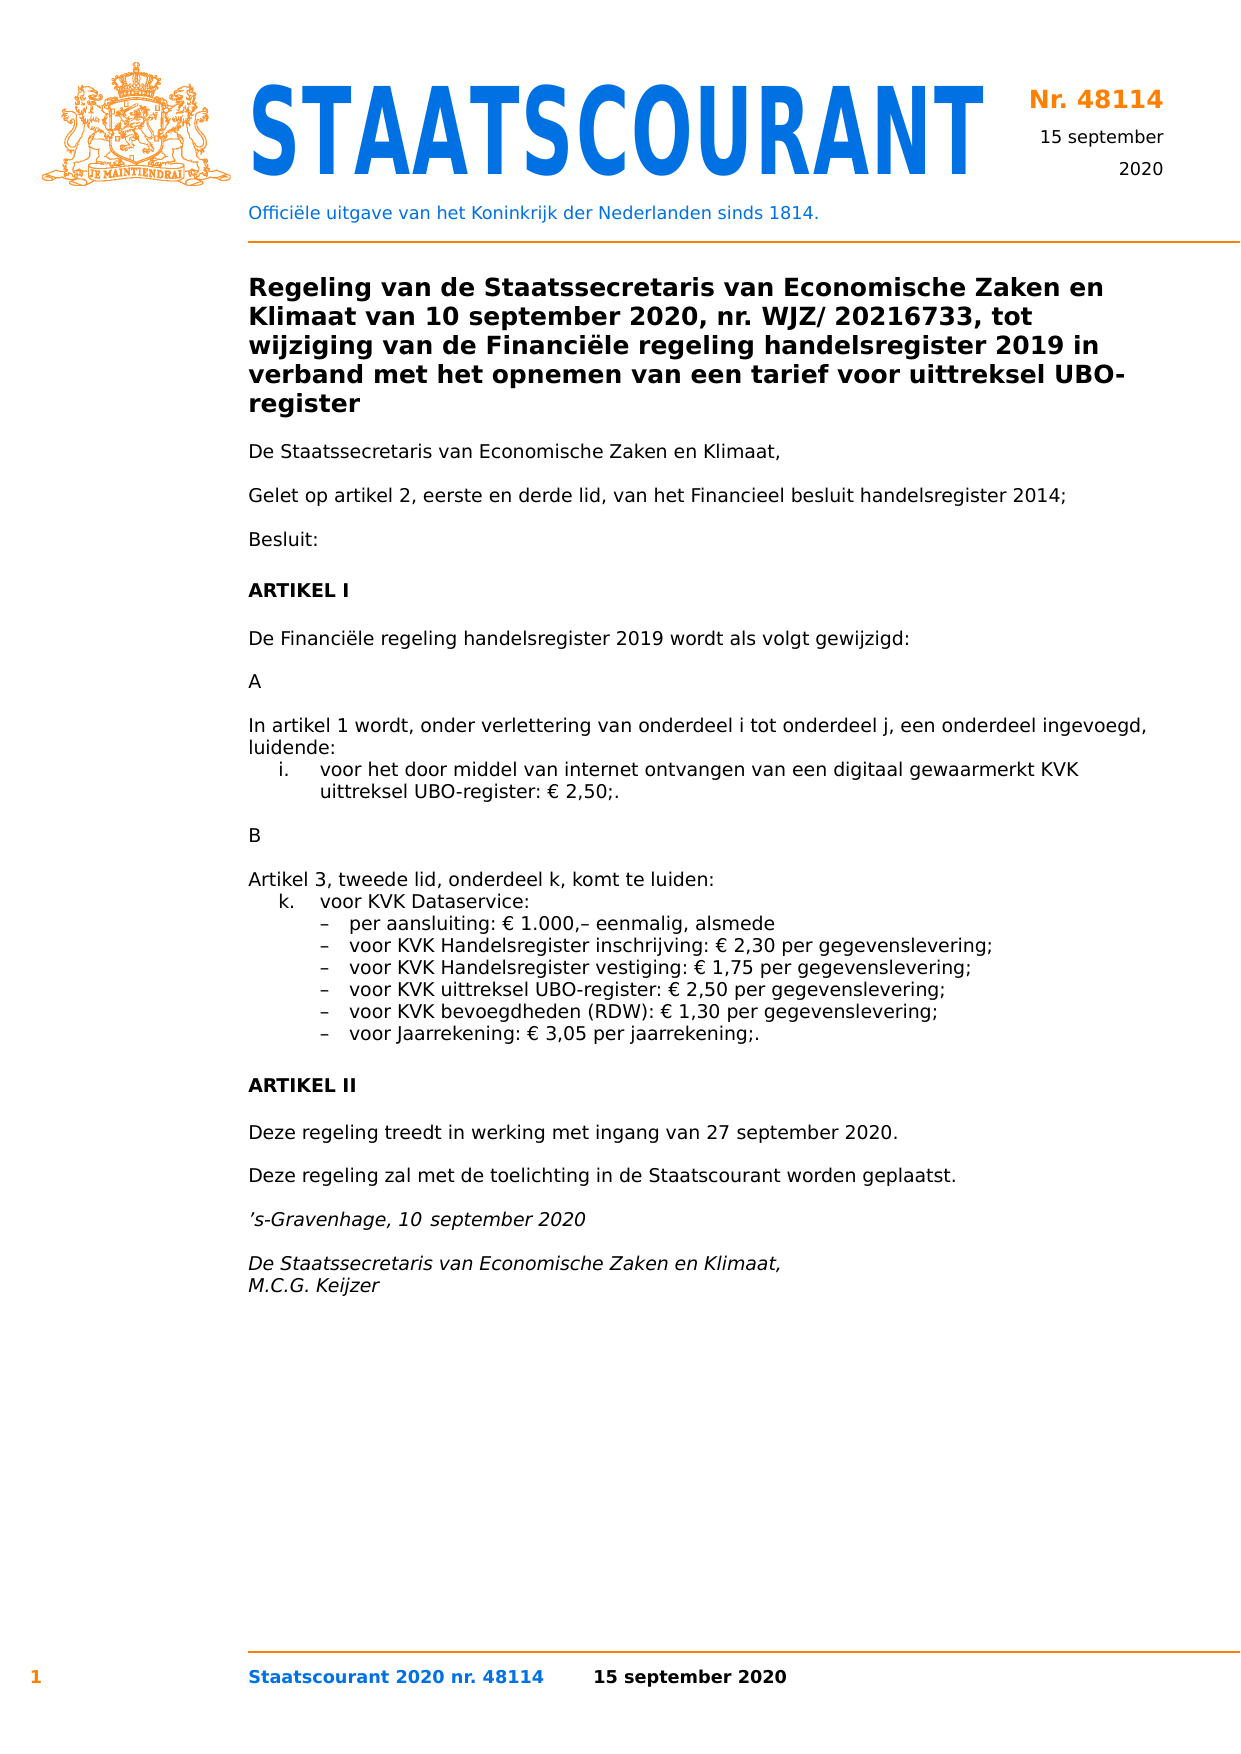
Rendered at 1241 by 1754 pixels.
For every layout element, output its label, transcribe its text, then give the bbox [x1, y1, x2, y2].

text i. voor het door middel van internet ontvangen van een digitaal gewaarmerkt KVK uittreksel UBO-register: € 2,50;. [278, 759, 1163, 803]
text – voor KVK bevoegdheden (RDW): € 1,30 per gegevenslevering; [319, 1001, 1163, 1023]
table_cell 2020 [998, 153, 1240, 203]
table_cell 15 september [998, 121, 1240, 153]
table_header Nr. 48114 [998, 62, 1240, 121]
text De Staatssecretaris van Economische Zaken en Klimaat, [248, 441, 1163, 463]
table_header STAATSCOURANT [248, 62, 998, 203]
text Deze regeling zal met de toelichting in de Staatscourant worden geplaatst. [248, 1165, 1163, 1187]
table_header [25, 62, 248, 241]
text De Staatssecretaris van Economische Zaken en Klimaat, M.C.G. Keijzer [248, 1253, 1163, 1297]
text – voor KVK uittreksel UBO-register: € 2,50 per gegevenslevering; [319, 979, 1163, 1001]
text – per aansluiting: € 1.000,– eenmalig, alsmede [319, 913, 1163, 935]
text k. voor KVK Dataservice: [278, 891, 1163, 913]
text – voor Jaarrekening: € 3,05 per jaarrekening;. [319, 1023, 1163, 1044]
text Artikel 3, tweede lid, onderdeel k, komt te luiden: [248, 869, 1163, 891]
text Besluit: [248, 528, 1163, 550]
text ’s-Gravenhage, 10 september 2020 [248, 1209, 1163, 1231]
subtitle Regeling van de Staatssecretaris van Economische Zaken en Klimaat van 10 september 2020, nr. WJZ/ 20216733, tot wijziging van de Financiële regeling handelsregister 2019 in verband met het opnemen van een tarief voor uittreksel UBO-register [248, 273, 1163, 419]
subtitle ARTIKEL I [248, 580, 1163, 602]
text Deze regeling treedt in werking met ingang van 27 september 2020. [248, 1122, 1163, 1143]
text – voor KVK Handelsregister inschrijving: € 2,30 per gegevenslevering; [319, 935, 1163, 957]
text In artikel 1 wordt, onder verlettering van onderdeel i tot onderdeel j, een onderdeel ingevoegd, luidende: [248, 715, 1163, 759]
text – voor KVK Handelsregister vestiging: € 1,75 per gegevenslevering; [319, 957, 1163, 979]
table_cell Officiële uitgave van het Koninkrijk der Nederlanden sinds 1814. [248, 203, 1240, 241]
text B [248, 825, 1163, 847]
subtitle ARTIKEL II [248, 1074, 1163, 1097]
text Gelet op artikel 2, eerste en derde lid, van het Financieel besluit handelsregister 2014; [248, 484, 1163, 507]
text A [248, 671, 1163, 693]
text De Financiële regeling handelsregister 2019 wordt als volgt gewijzigd: [248, 627, 1163, 649]
picture [41, 62, 231, 186]
